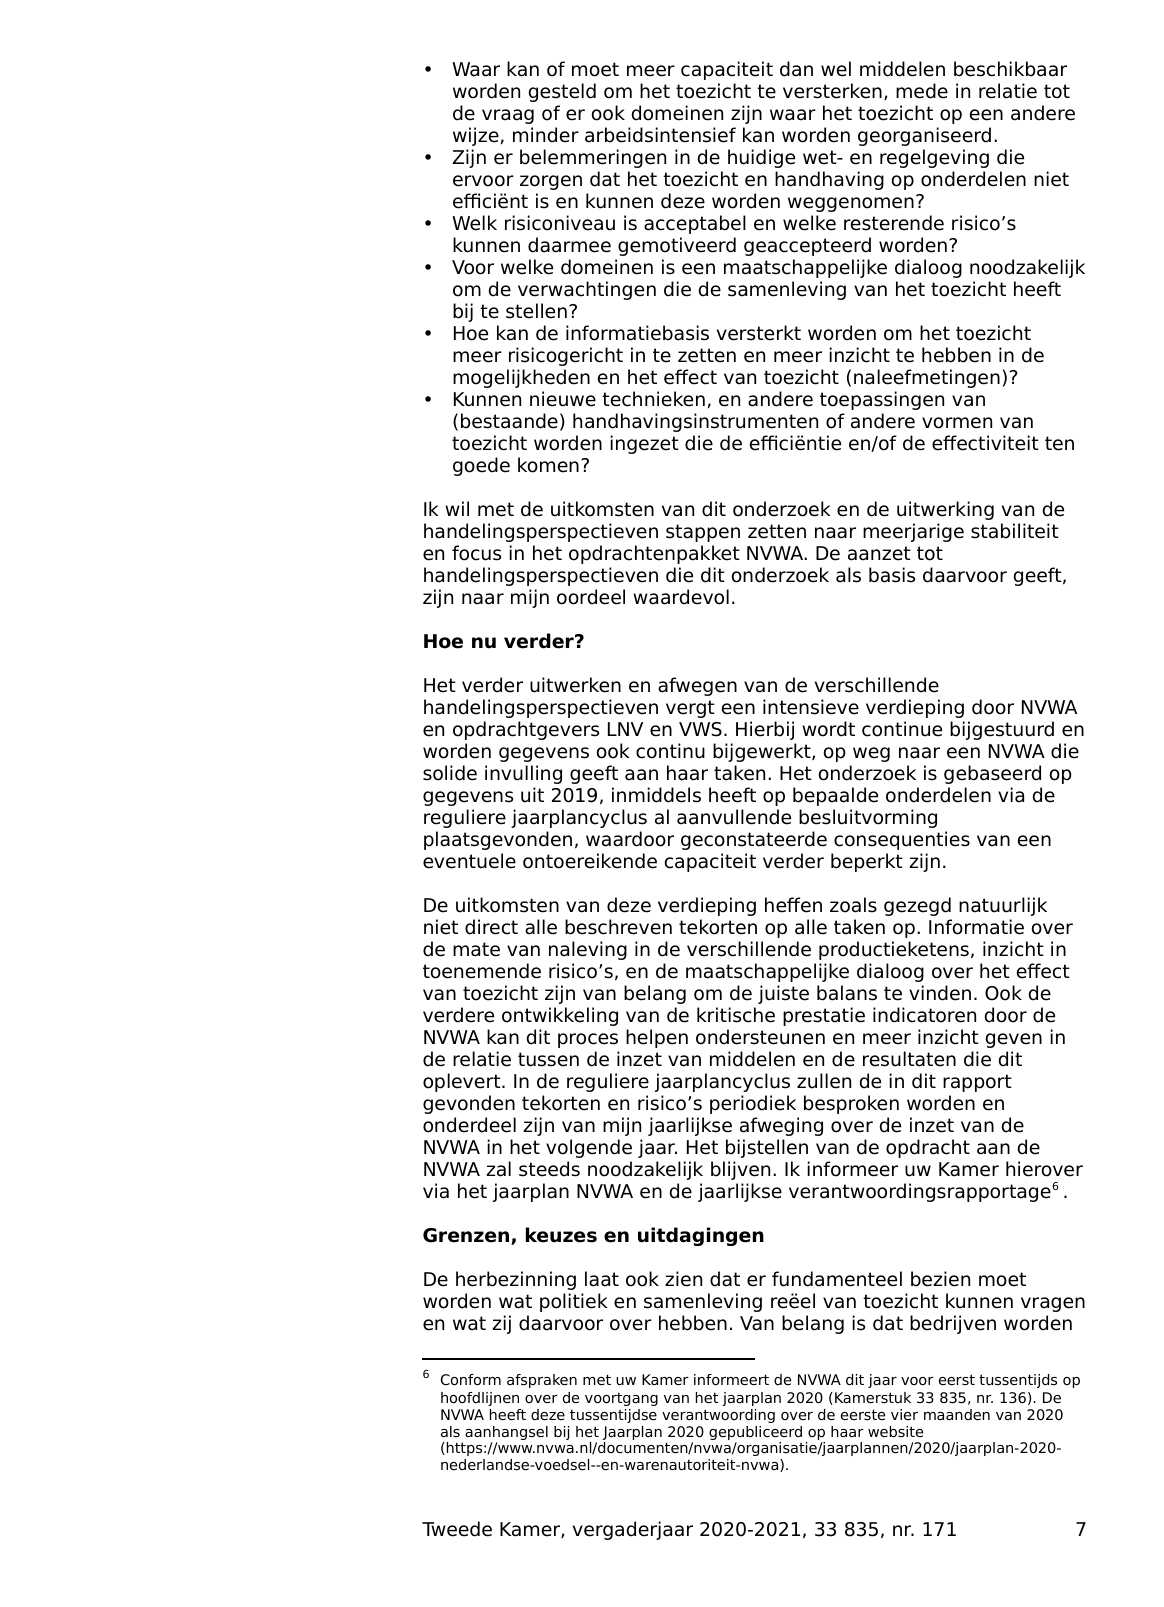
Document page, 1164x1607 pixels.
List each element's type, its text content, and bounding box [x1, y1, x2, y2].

subtitle Grenzen, keuzes en uitdagingen [422, 1225, 1087, 1247]
text • Hoe kan de informatiebasis versterkt worden om het toezicht meer risicogericht in te zetten en meer inzicht te hebben in de mogelijkheden en het effect van toezicht (naleefmetingen)? [422, 323, 1087, 389]
text • Zijn er belemmeringen in de huidige wet- en regelgeving die ervoor zorgen dat het toezicht en handhaving op onderdelen niet efficiënt is en kunnen deze worden weggenomen? [422, 147, 1087, 213]
text De herbezinning laat ook zien dat er fundamenteel bezien moet worden wat politiek en samenleving reëel van toezicht kunnen vragen en wat zij daarvoor over hebben. Van belang is dat bedrijven worden [422, 1269, 1087, 1335]
text • Kunnen nieuwe technieken, en andere toepassingen van (bestaande) handhavingsinstrumenten of andere vormen van toezicht worden ingezet die de efficiëntie en/of de effectiviteit ten goede komen? [422, 389, 1087, 477]
text • Waar kan of moet meer capaciteit dan wel middelen beschikbaar worden gesteld om het toezicht te versterken, mede in relatie tot de vraag of er ook domeinen zijn waar het toezicht op een andere wijze, minder arbeidsintensief kan worden georganiseerd. [422, 59, 1087, 147]
text • Welk risiconiveau is acceptabel en welke resterende risico’s kunnen daarmee gemotiveerd geaccepteerd worden? [422, 213, 1087, 257]
text Het verder uitwerken en afwegen van de verschillende handelingsperspectieven vergt een intensieve verdieping door NVWA en opdrachtgevers LNV en VWS. Hierbij wordt continue bijgestuurd en worden gegevens ook continu bijgewerkt, op weg naar een NVWA die solide invulling geeft aan haar taken. Het onderzoek is gebaseerd op gegevens uit 2019, inmiddels heeft op bepaalde onderdelen via de reguliere jaarplancyclus al aanvullende besluitvorming plaatsgevonden, waardoor geconstateerde consequenties van een eventuele ontoereikende capaciteit verder beperkt zijn. [422, 675, 1087, 873]
text Ik wil met de uitkomsten van dit onderzoek en de uitwerking van de handelingsperspectieven stappen zetten naar meerjarige stabiliteit en focus in het opdrachtenpakket NVWA. De aanzet tot handelingsperspectieven die dit onderzoek als basis daarvoor geeft, zijn naar mijn oordeel waardevol. [422, 499, 1087, 609]
text • Voor welke domeinen is een maatschappelijke dialoog noodzakelijk om de verwachtingen die de samenleving van het toezicht heeft bij te stellen? [422, 257, 1087, 323]
subtitle Hoe nu verder? [422, 631, 1087, 653]
text De uitkomsten van deze verdieping heffen zoals gezegd natuurlijk niet direct alle beschreven tekorten op alle taken op. Informatie over de mate van naleving in de verschillende productieketens, inzicht in toenemende risico’s, en de maatschappelijke dialoog over het effect van toezicht zijn van belang om de juiste balans te vinden. Ook de verdere ontwikkeling van de kritische prestatie indicatoren door de NVWA kan dit proces helpen ondersteunen en meer inzicht geven in de relatie tussen de inzet van middelen en de resultaten die dit oplevert. In de reguliere jaarplancyclus zullen de in dit rapport gevonden tekorten en risico’s periodiek besproken worden en onderdeel zijn van mijn jaarlijkse afweging over de inzet van de NVWA in het volgende jaar. Het bijstellen van de opdracht aan de NVWA zal steeds noodzakelijk blijven. Ik informeer uw Kamer hierover via het jaarplan NVWA en de jaarlijkse verantwoordingsrapportage. [422, 895, 1087, 1203]
text Conform afspraken met uw Kamer informeert de NVWA dit jaar voor eerst tussentijds op hoofdlijnen over de voortgang van het jaarplan 2020 (Kamerstuk 33 835, nr. 136). De NVWA heeft deze tussentijdse verantwoording over de eerste vier maanden van 2020 als aanhangsel bij het Jaarplan 2020 gepubliceerd op haar website (https://www.nvwa.nl/documenten/nvwa/organisatie/jaarplannen/2020/jaarplan-2020-nederlandse-voedsel--en-warenautoriteit-nvwa). [422, 1368, 1087, 1474]
